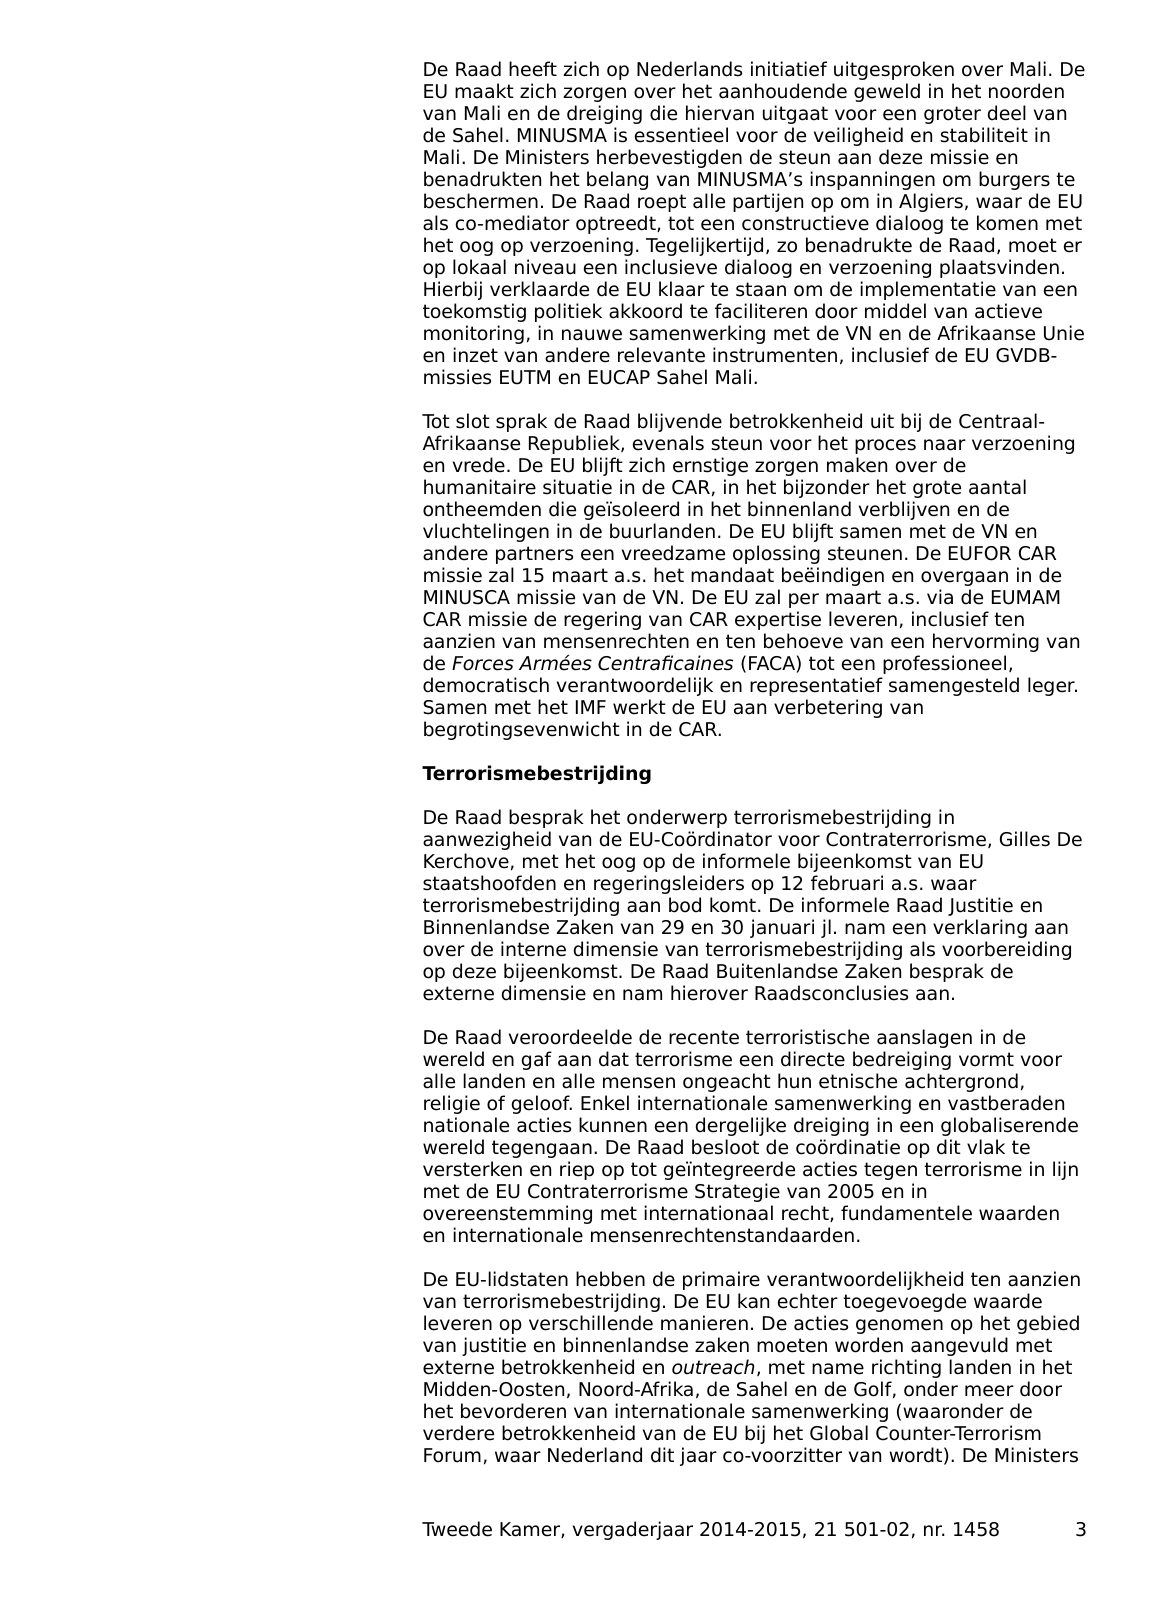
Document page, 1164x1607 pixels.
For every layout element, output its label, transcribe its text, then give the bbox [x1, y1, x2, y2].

text De Raad veroordeelde de recente terroristische aanslagen in de wereld en gaf aan dat terrorisme een directe bedreiging vormt voor alle landen en alle mensen ongeacht hun etnische achtergrond, religie of geloof. Enkel internationale samenwerking en vastberaden nationale acties kunnen een dergelijke dreiging in een globaliserende wereld tegengaan. De Raad besloot de coördinatie op dit vlak te versterken en riep op tot geïntegreerde acties tegen terrorisme in lijn met de EU Contraterrorisme Strategie van 2005 en in overeenstemming met internationaal recht, fundamentele waarden en internationale mensenrechtenstandaarden. [422, 1027, 1087, 1247]
subtitle Terrorismebestrijding [422, 763, 1087, 785]
text De Raad heeft zich op Nederlands initiatief uitgesproken over Mali. De EU maakt zich zorgen over het aanhoudende geweld in het noorden van Mali en de dreiging die hiervan uitgaat voor een groter deel van de Sahel. MINUSMA is essentieel voor de veiligheid en stabiliteit in Mali. De Ministers herbevestigden de steun aan deze missie en benadrukten het belang van MINUSMA’s inspanningen om burgers te beschermen. De Raad roept alle partijen op om in Algiers, waar de EU als co-mediator optreedt, tot een constructieve dialoog te komen met het oog op verzoening. Tegelijkertijd, zo benadrukte de Raad, moet er op lokaal niveau een inclusieve dialoog en verzoening plaatsvinden. Hierbij verklaarde de EU klaar te staan om de implementatie van een toekomstig politiek akkoord te faciliteren door middel van actieve monitoring, in nauwe samenwerking met de VN en de Afrikaanse Unie en inzet van andere relevante instrumenten, inclusief de EU GVDB-missies EUTM en EUCAP Sahel Mali. [422, 59, 1087, 389]
text De Raad besprak het onderwerp terrorismebestrijding in aanwezigheid van de EU-Coördinator voor Contraterrorisme, Gilles De Kerchove, met het oog op de informele bijeenkomst van EU staatshoofden en regeringsleiders op 12 februari a.s. waar terrorismebestrijding aan bod komt. De informele Raad Justitie en Binnenlandse Zaken van 29 en 30 januari jl. nam een verklaring aan over de interne dimensie van terrorismebestrijding als voorbereiding op deze bijeenkomst. De Raad Buitenlandse Zaken besprak de externe dimensie en nam hierover Raadsconclusies aan. [422, 807, 1087, 1005]
text De EU-lidstaten hebben de primaire verantwoordelijkheid ten aanzien van terrorismebestrijding. De EU kan echter toegevoegde waarde leveren op verschillende manieren. De acties genomen op het gebied van justitie en binnenlandse zaken moeten worden aangevuld met externe betrokkenheid en outreach, met name richting landen in het Midden-Oosten, Noord-Afrika, de Sahel en de Golf, onder meer door het bevorderen van internationale samenwerking (waaronder de verdere betrokkenheid van de EU bij het Global Counter-Terrorism Forum, waar Nederland dit jaar co-voorzitter van wordt). De Ministers [422, 1269, 1087, 1467]
text Tot slot sprak de Raad blijvende betrokkenheid uit bij de Centraal-Afrikaanse Republiek, evenals steun voor het proces naar verzoening en vrede. De EU blijft zich ernstige zorgen maken over de humanitaire situatie in de CAR, in het bijzonder het grote aantal ontheemden die geïsoleerd in het binnenland verblijven en de vluchtelingen in de buurlanden. De EU blijft samen met de VN en andere partners een vreedzame oplossing steunen. De EUFOR CAR missie zal 15 maart a.s. het mandaat beëindigen en overgaan in de MINUSCA missie van de VN. De EU zal per maart a.s. via de EUMAM CAR missie de regering van CAR expertise leveren, inclusief ten aanzien van mensenrechten en ten behoeve van een hervorming van de Forces Armées Centraficaines (FACA) tot een professioneel, democratisch verantwoordelijk en representatief samengesteld leger. Samen met het IMF werkt de EU aan verbetering van begrotingsevenwicht in de CAR. [422, 411, 1087, 741]
